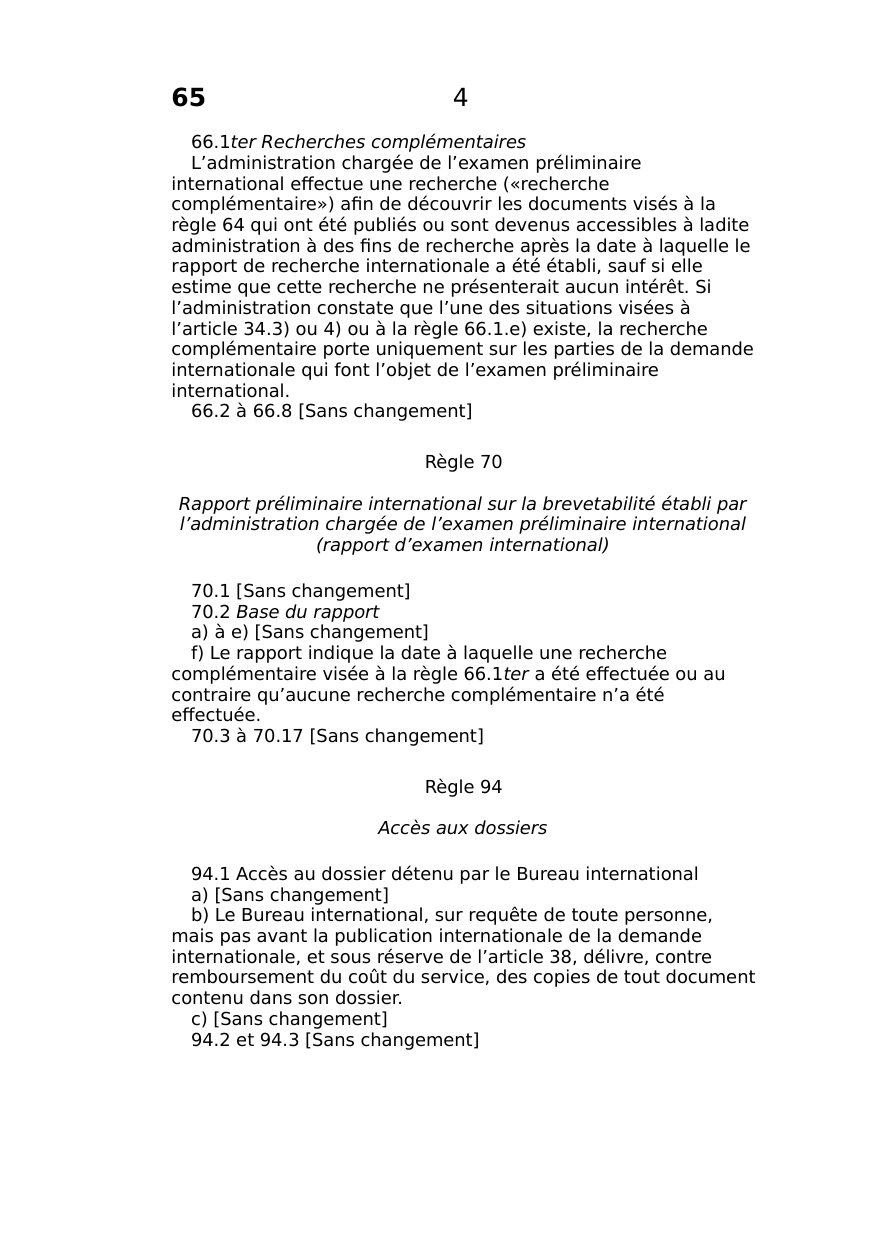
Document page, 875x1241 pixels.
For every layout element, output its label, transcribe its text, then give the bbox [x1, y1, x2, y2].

subtitle Règle 94 Accès aux dossiers [171, 777, 756, 839]
text b) Le Bureau international, sur requête de toute personne, mais pas avant la publication internationale de la demande internationale, et sous réserve de l’article 38, délivre, contre remboursement du coût du service, des copies de tout document contenu dans son dossier. [171, 905, 756, 1009]
text a) à e) [Sans changement] [171, 622, 756, 643]
text 66.1ter Recherches complémentaires [171, 132, 756, 153]
text 66.2 à 66.8 [Sans changement] [171, 401, 756, 422]
text f) Le rapport indique la date à laquelle une recherche complémentaire visée à la règle 66.1ter a été effectuée ou au contraire qu’aucune recherche complémentaire n’a été effectuée. [171, 643, 756, 726]
text 70.1 [Sans changement] [171, 581, 756, 601]
subtitle Règle 70 Rapport préliminaire international sur la brevetabilité établi par l’administration chargée de l’examen préliminaire international (rapport d’examen international) [171, 452, 756, 556]
text a) [Sans changement] [171, 884, 756, 905]
text 94.1 Accès au dossier détenu par le Bureau international [171, 864, 756, 884]
text L’administration chargée de l’examen préliminaire international effectue une recherche («recherche complémentaire») afin de découvrir les documents visés à la règle 64 qui ont été publiés ou sont devenus accessibles à ladite administration à des fins de recherche après la date à laquelle le rapport de recherche internationale a été établi, sauf si elle estime que cette recherche ne présenterait aucun intérêt. Si l’administration constate que l’une des situations visées à l’article 34.3) ou 4) ou à la règle 66.1.e) existe, la recherche complémentaire porte uniquement sur les parties de la demande internationale qui font l’objet de l’examen préliminaire international. [171, 153, 756, 401]
text c) [Sans changement] [171, 1009, 756, 1029]
text 70.3 à 70.17 [Sans changement] [171, 726, 756, 747]
text 94.2 et 94.3 [Sans changement] [171, 1029, 756, 1050]
text 70.2 Base du rapport [171, 601, 756, 622]
